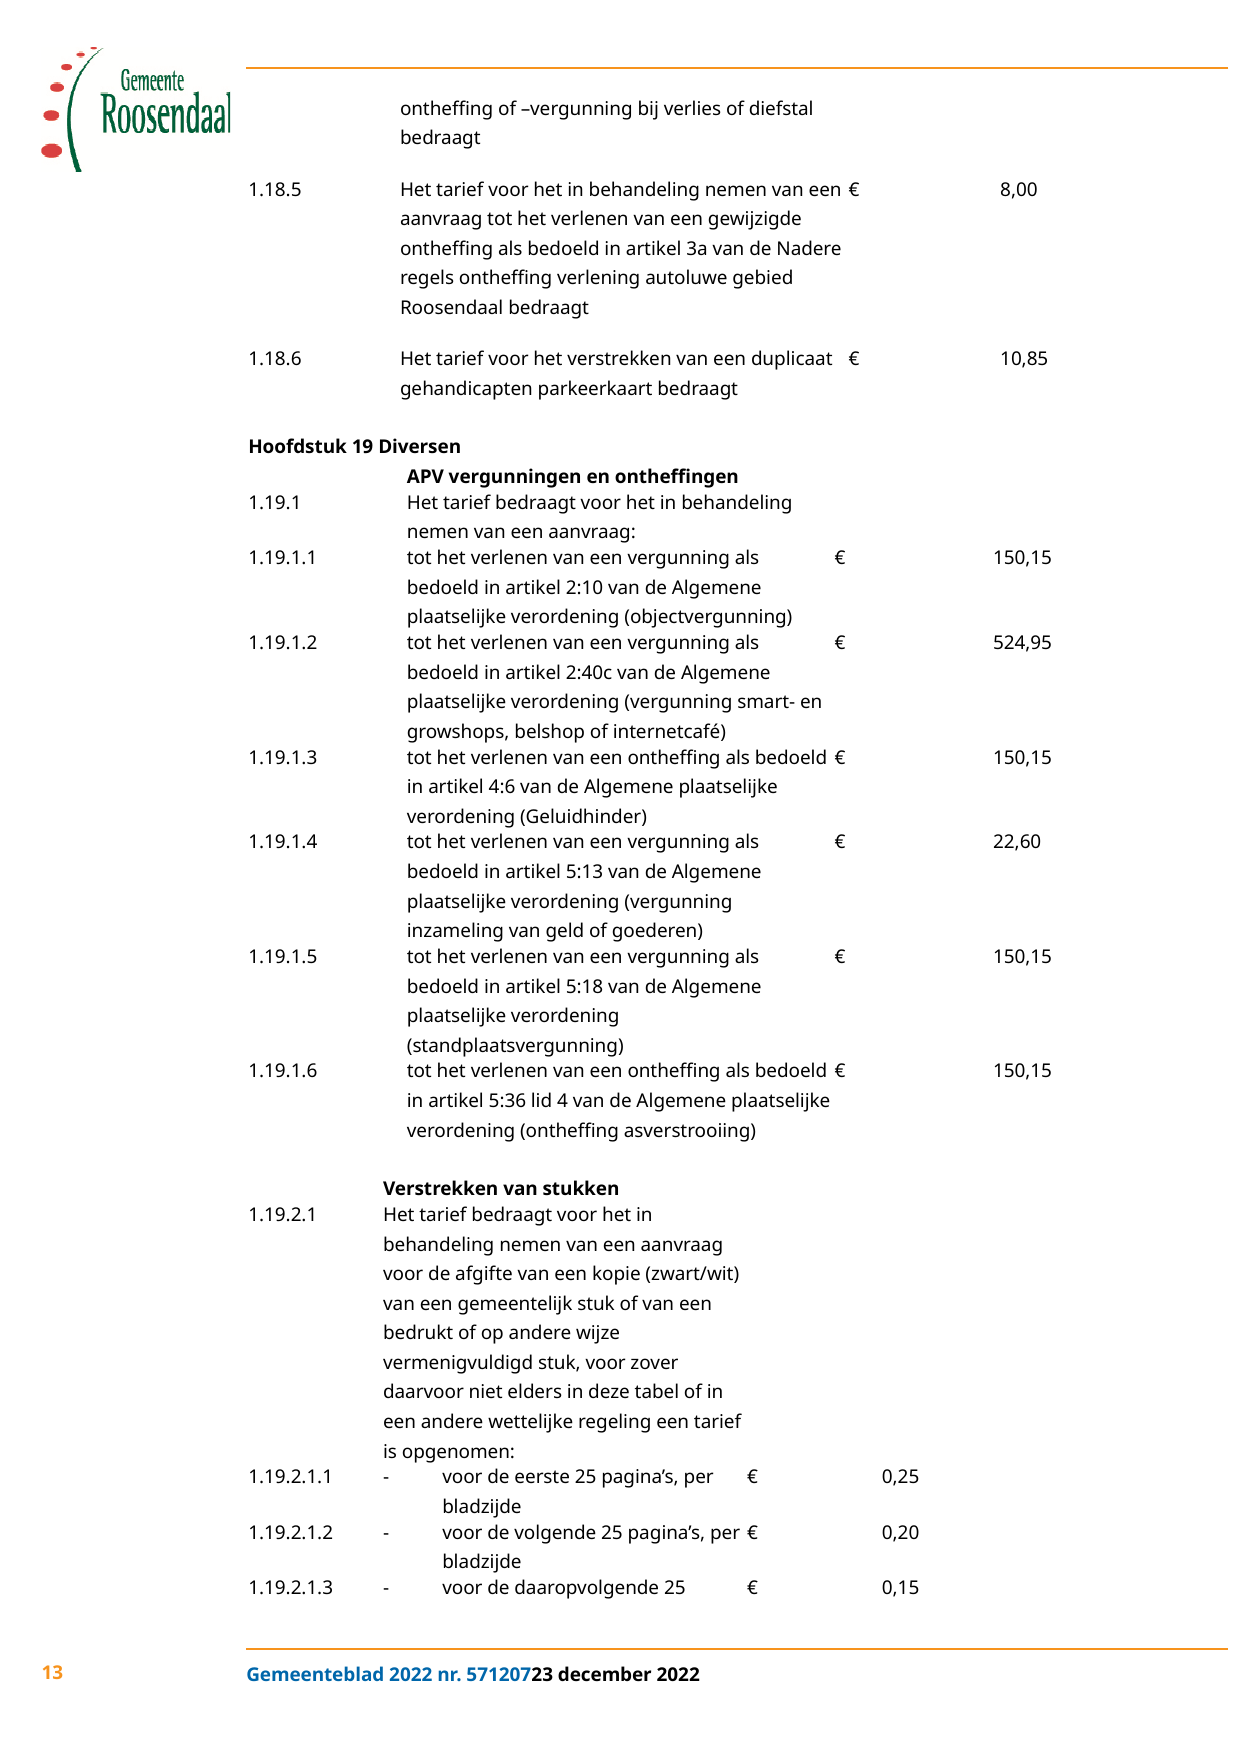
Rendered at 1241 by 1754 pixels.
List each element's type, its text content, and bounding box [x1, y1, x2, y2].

table_cell 10,85 [1000, 346, 1152, 401]
table_cell € [747, 1519, 882, 1574]
table_cell tot het verlenen van een ontheffing als bedoeld in artikel 5:36 lid 4 van de Algemene plaatselijke verordening (ontheffing asverstrooiing) [407, 1058, 834, 1143]
table_cell 0,25 [882, 1464, 1017, 1519]
table_cell € [747, 1464, 882, 1519]
table_cell 0,20 [882, 1519, 1017, 1574]
table_cell [248, 95, 400, 150]
picture [41, 47, 231, 172]
table_cell Het tarief bedraagt voor het in behandeling nemen van een aanvraag voor de afgifte van een kopie (zwart/wit) van een gemeentelijk stuk of van een bedrukt of op andere wijze vermenigvuldigd stuk, voor zover daarvoor niet elders in deze tabel of in een andere wettelijke regeling een tarief is opgenomen: [383, 1201, 747, 1464]
table_cell Het tarief voor het verstrekken van een duplicaat gehandicapten parkeerkaart bedraagt [400, 346, 848, 401]
table_cell € [834, 545, 993, 629]
table_cell tot het verlenen van een vergunning als bedoeld in artikel 5:18 van de Algemene plaatselijke verordening (standplaatsvergunning) [407, 943, 834, 1058]
table_cell 150,15 [993, 943, 1152, 1058]
table_cell 1.19.1.3 [248, 744, 407, 829]
table_cell [993, 489, 1152, 544]
text Hoofdstuk 19 Diversen [248, 434, 1152, 459]
table_cell 1.19.1.4 [248, 829, 407, 943]
table_cell 1.19.2.1.1 [248, 1464, 383, 1519]
table_cell [248, 320, 1152, 346]
table_cell 0,15 [882, 1574, 1017, 1600]
table_cell 150,15 [993, 744, 1152, 829]
table_cell voor de daaropvolgende 25 [383, 1574, 747, 1600]
table_cell [882, 1201, 1017, 1464]
table_cell [248, 150, 1152, 176]
table_cell 1.19.1.5 [248, 943, 407, 1058]
table_header [248, 1176, 383, 1201]
table_cell Het tarief bedraagt voor het in behandeling nemen van een aanvraag: [407, 489, 834, 544]
table_cell tot het verlenen van een vergunning als bedoeld in artikel 2:40c van de Algemene plaatselijke verordening (vergunning smart- en growshops, belshop of internetcafé) [407, 629, 834, 744]
table_cell 22,60 [993, 829, 1152, 943]
table_cell 524,95 [993, 629, 1152, 744]
table_cell [747, 1201, 882, 1464]
table_cell € [834, 829, 993, 943]
table_cell 1.19.2.1 [248, 1201, 383, 1464]
table_cell tot het verlenen van een vergunning als bedoeld in artikel 5:13 van de Algemene plaatselijke verordening (vergunning inzameling van geld of goederen) [407, 829, 834, 943]
table_header APV vergunningen en ontheffingen [407, 464, 834, 489]
table_cell 1.19.1.2 [248, 629, 407, 744]
table_cell tot het verlenen van een vergunning als bedoeld in artikel 2:10 van de Algemene plaatselijke verordening (objectvergunning) [407, 545, 834, 629]
table_cell 1.18.5 [248, 176, 400, 320]
table_header Verstrekken van stukken [383, 1176, 747, 1201]
table_header [834, 464, 993, 489]
table_cell 1.18.6 [248, 346, 400, 401]
table_cell 8,00 [1000, 176, 1152, 320]
table_cell € [848, 346, 1000, 401]
table_cell 1.19.2.1.3 [248, 1574, 383, 1600]
table_header [248, 464, 407, 489]
table_header [993, 464, 1152, 489]
table_cell € [848, 176, 1000, 320]
table_cell 150,15 [993, 545, 1152, 629]
table_cell [1000, 95, 1152, 150]
table_cell Het tarief voor het in behandeling nemen van een aanvraag tot het verlenen van een gewijzigde ontheffing als bedoeld in artikel 3a van de Nadere regels ontheffing verlening autoluwe gebied Roosendaal bedraagt [400, 176, 848, 320]
table_cell € [834, 744, 993, 829]
table_header [747, 1176, 882, 1201]
table_cell 1.19.1 [248, 489, 407, 544]
table_cell € [747, 1574, 882, 1600]
table_cell 150,15 [993, 1058, 1152, 1143]
table_cell 1.19.2.1.2 [248, 1519, 383, 1574]
table_cell voor de eerste 25 pagina’s, per bladzijde [383, 1464, 747, 1519]
table_cell 1.19.1.1 [248, 545, 407, 629]
table_cell € [834, 1058, 993, 1143]
table_cell 1.19.1.6 [248, 1058, 407, 1143]
table_cell voor de volgende 25 pagina’s, per bladzijde [383, 1519, 747, 1574]
table_cell tot het verlenen van een ontheffing als bedoeld in artikel 4:6 van de Algemene plaatselijke verordening (Geluidhinder) [407, 744, 834, 829]
table_header [882, 1176, 1017, 1201]
table_cell € [834, 943, 993, 1058]
table_cell [848, 95, 1000, 150]
table_cell [834, 489, 993, 544]
table_cell € [834, 629, 993, 744]
table_cell ontheffing of –vergunning bij verlies of diefstal bedraagt [400, 95, 848, 150]
